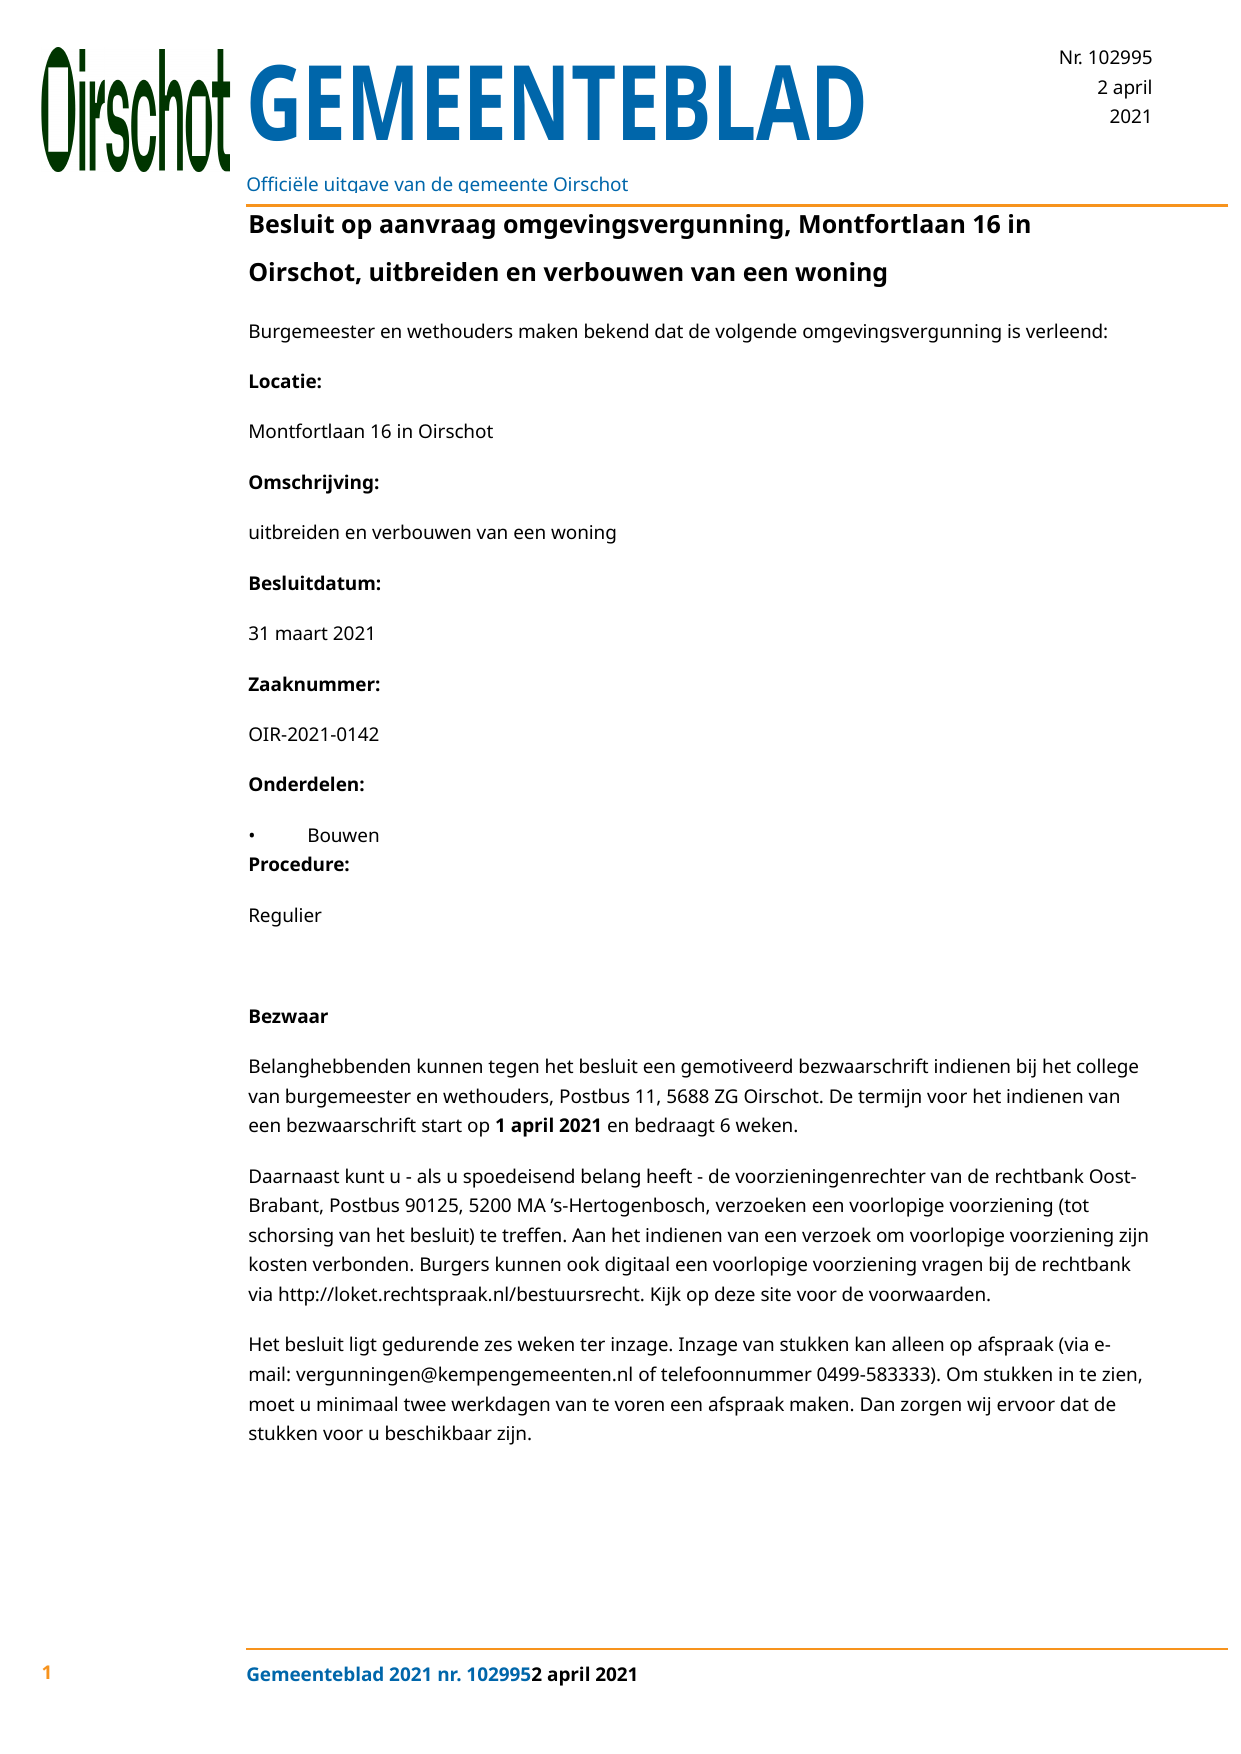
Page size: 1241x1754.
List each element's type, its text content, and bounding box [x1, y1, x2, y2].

text Het besluit ligt gedurende zes weken ter inzage. Inzage van stukken kan alleen op afspraak (via e-mail: vergunningen@kempengemeenten.nl of telefoonnummer 0499-583333). Om stukken in te zien, moet u minimaal twee werkdagen van te voren een afspraak maken. Dan zorgen wij ervoor dat de stukken voor u beschikbaar zijn. [248, 1332, 1152, 1446]
text Burgemeester en wethouders maken bekend dat de volgende omgevingsvergunning is verleend: [248, 318, 1152, 344]
text Montfortlaan 16 in Oirschot [248, 419, 1152, 444]
list Bouwen [248, 822, 1152, 848]
text Bezwaar [248, 1003, 1152, 1029]
text Besluit op aanvraag omgevingsvergunning, Montfortlaan 16 in Oirschot, uitbreiden en verbouwen van een woning [248, 207, 1152, 288]
text Daarnaast kunt u - als u spoedeisend belang heeft - de voorzieningenrechter van de rechtbank Oost-Brabant, Postbus 90125, 5200 MA ’s-Hertogenbosch, verzoeken een voorlopige voorziening (tot schorsing van het besluit) te treffen. Aan het indienen van een verzoek om voorlopige voorziening zijn kosten verbonden. Burgers kunnen ook digitaal een voorlopige voorziening vragen bij de rechtbank via http://loket.rechtspraak.nl/bestuursrecht. Kijk op deze site voor de voorwaarden. [248, 1163, 1152, 1307]
text OIR-2021-0142 [248, 721, 1152, 747]
text Omschrijving: [248, 469, 1152, 495]
text Onderdelen: [248, 772, 1152, 797]
text Besluitdatum: [248, 570, 1152, 596]
text Belanghebbenden kunnen tegen het besluit een gemotiveerd bezwaarschrift indienen bij het college van burgemeester en wethouders, Postbus 11, 5688 ZG Oirschot. De termijn voor het indienen van een bezwaarschrift start op 1 april 2021 en bedraagt 6 weken. [248, 1053, 1152, 1138]
text Locatie: [248, 368, 1152, 394]
text uitbreiden en verbouwen van een woning [248, 519, 1152, 545]
text Procedure: [248, 852, 1152, 877]
text Regulier [248, 902, 1152, 928]
text Zaaknummer: [248, 671, 1152, 697]
text 31 maart 2021 [248, 620, 1152, 646]
picture [41, 47, 231, 172]
